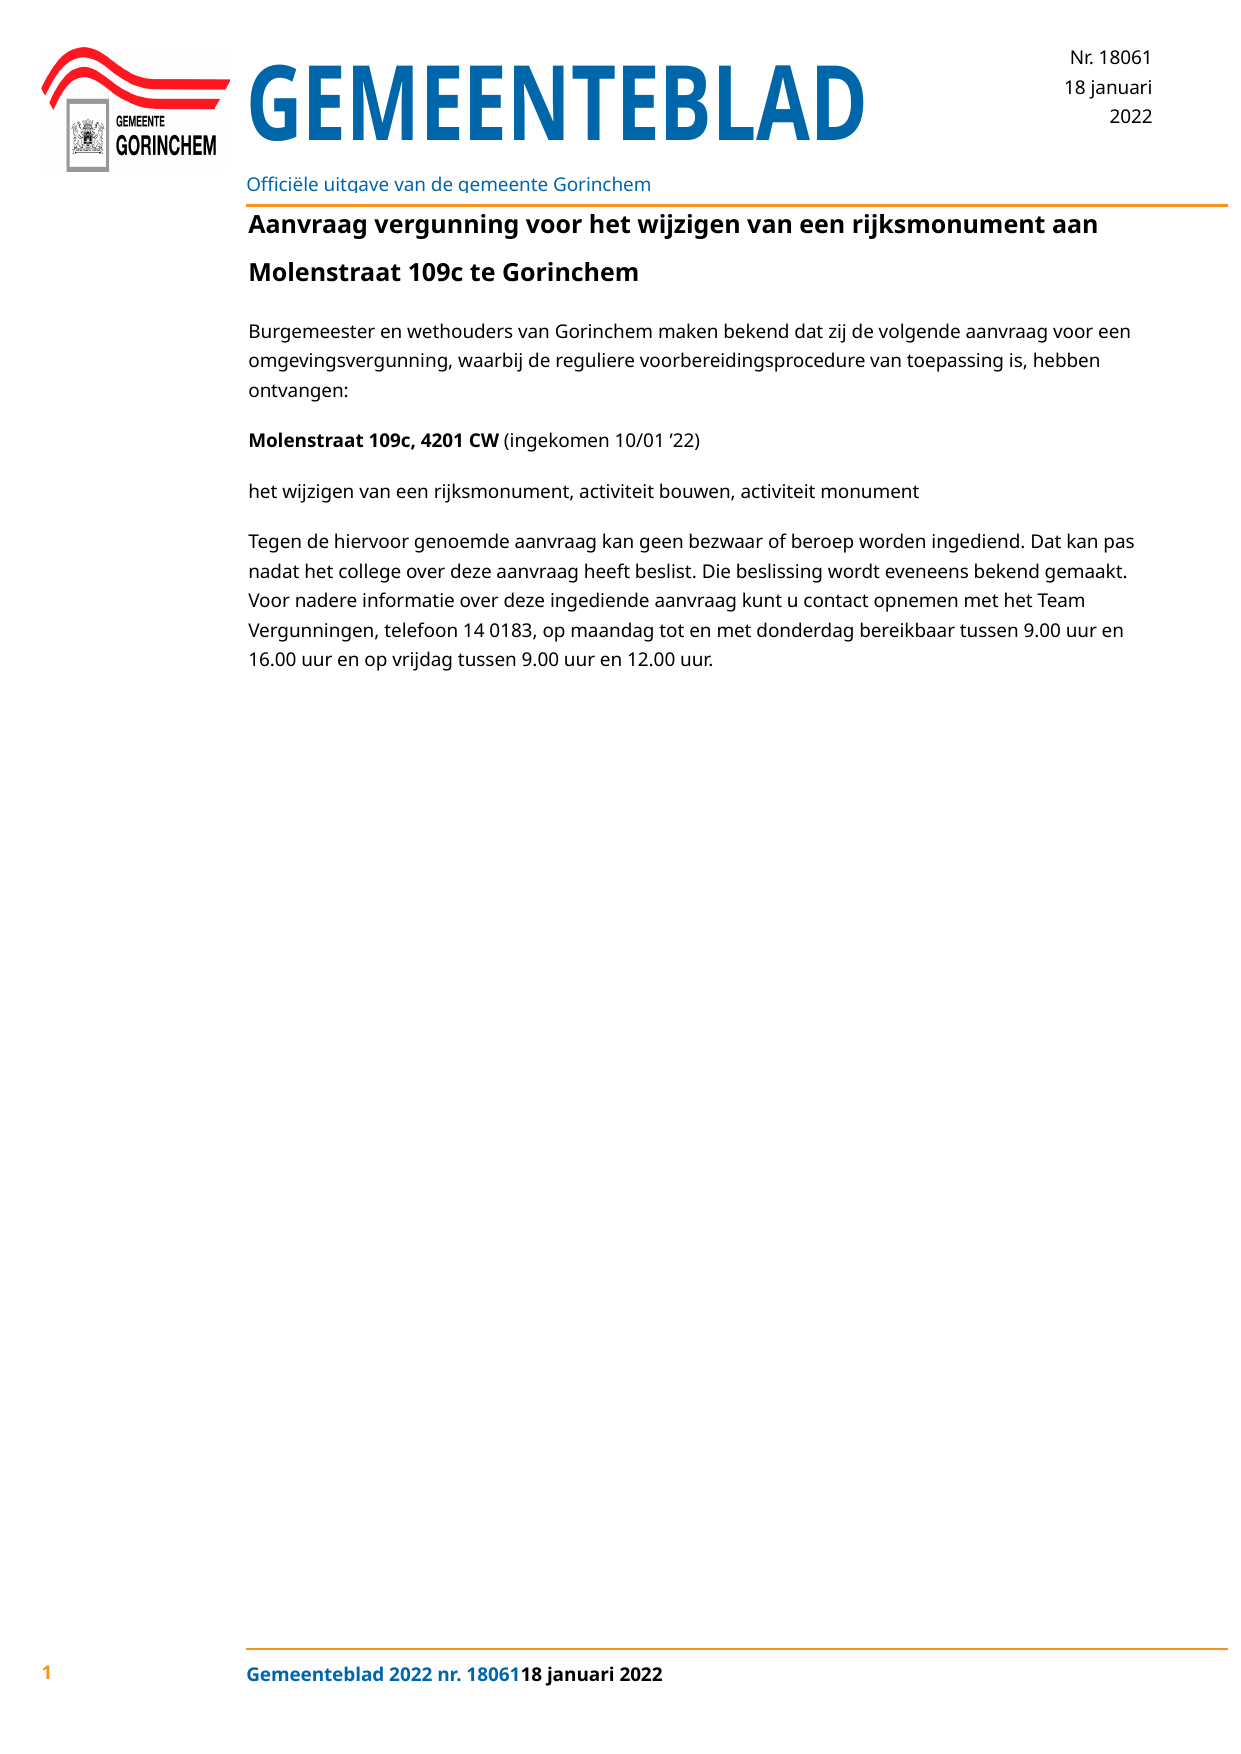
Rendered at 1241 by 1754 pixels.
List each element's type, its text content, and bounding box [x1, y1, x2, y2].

picture [41, 47, 231, 172]
text het wijzigen van een rijksmonument, activiteit bouwen, activiteit monument [248, 478, 1152, 504]
text Molenstraat 109c, 4201 CW (ingekomen 10/01 ’22) [248, 427, 1152, 453]
text Burgemeester en wethouders van Gorinchem maken bekend dat zij de volgende aanvraag voor een omgevingsvergunning, waarbij de reguliere voorbereidingsprocedure van toepassing is, hebben ontvangen: [248, 318, 1152, 403]
text Tegen de hiervoor genoemde aanvraag kan geen bezwaar of beroep worden ingediend. Dat kan pas nadat het college over deze aanvraag heeft beslist. Die beslissing wordt eveneens bekend gemaakt. Voor nadere informatie over deze ingediende aanvraag kunt u contact opnemen met het Team Vergunningen, telefoon 14 0183, op maandag tot en met donderdag bereikbaar tussen 9.00 uur en 16.00 uur en op vrijdag tussen 9.00 uur en 12.00 uur. [248, 528, 1152, 672]
text Aanvraag vergunning voor het wijzigen van een rijksmonument aan Molenstraat 109c te Gorinchem [248, 207, 1152, 288]
